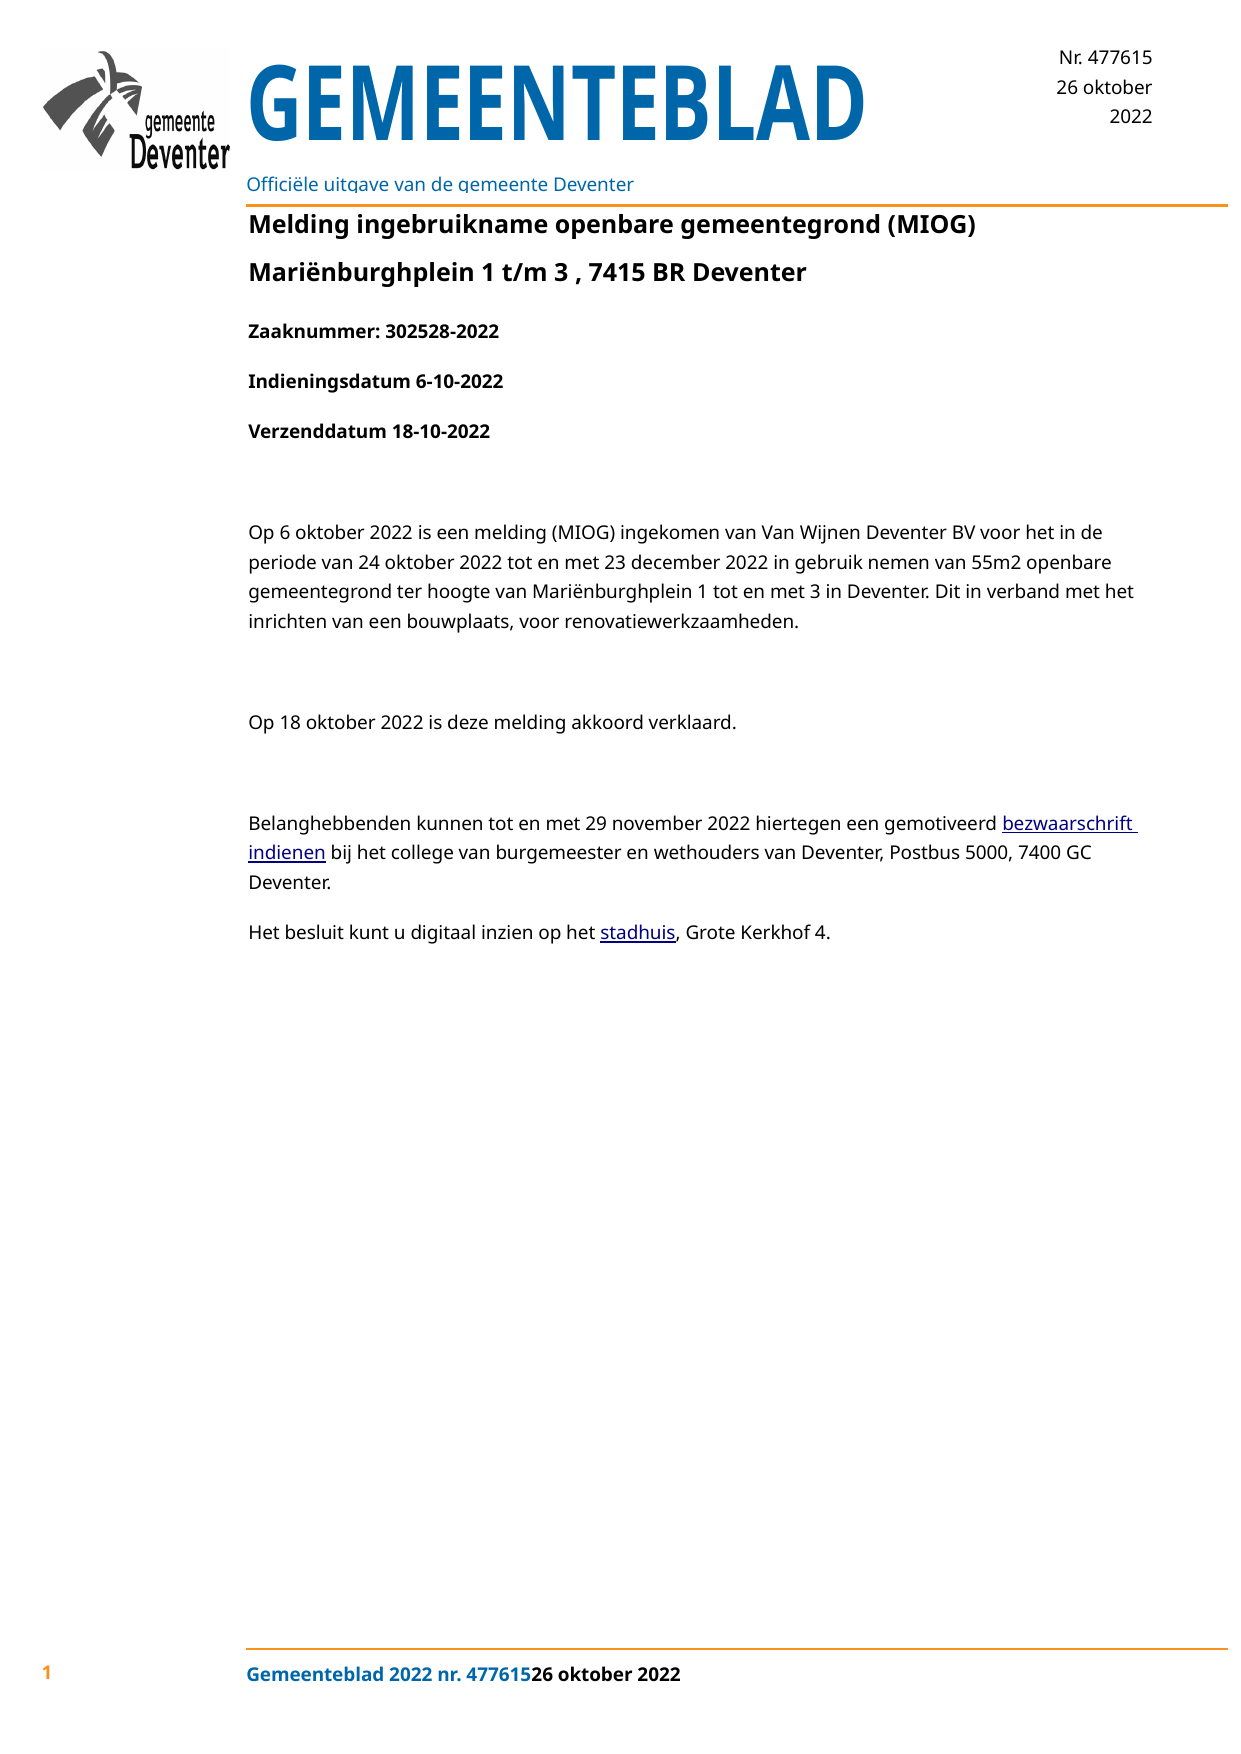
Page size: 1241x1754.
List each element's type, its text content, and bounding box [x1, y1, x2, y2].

text Indieningsdatum 6-10-2022 [248, 368, 1152, 394]
picture [41, 47, 231, 172]
text Verzenddatum 18-10-2022 [248, 419, 1152, 444]
text Zaaknummer: 302528-2022 [248, 318, 1152, 344]
text Belanghebbenden kunnen tot en met 29 november 2022 hiertegen een gemotiveerd bezwaarschrift indienen bij het college van burgemeester en wethouders van Deventer, Postbus 5000, 7400 GC Deventer. [248, 810, 1152, 895]
text Op 18 oktober 2022 is deze melding akkoord verklaard. [248, 709, 1152, 735]
text Het besluit kunt u digitaal inzien op het stadhuis, Grote Kerkhof 4. [248, 919, 1152, 945]
text Op 6 oktober 2022 is een melding (MIOG) ingekomen van Van Wijnen Deventer BV voor het in de periode van 24 oktober 2022 tot en met 23 december 2022 in gebruik nemen van 55m2 openbare gemeentegrond ter hoogte van Mariënburghplein 1 tot en met 3 in Deventer. Dit in verband met het inrichten van een bouwplaats, voor renovatiewerkzaamheden. [248, 519, 1152, 634]
text Melding ingebruikname openbare gemeentegrond (MIOG) Mariënburghplein 1 t/m 3 , 7415 BR Deventer [248, 207, 1152, 288]
